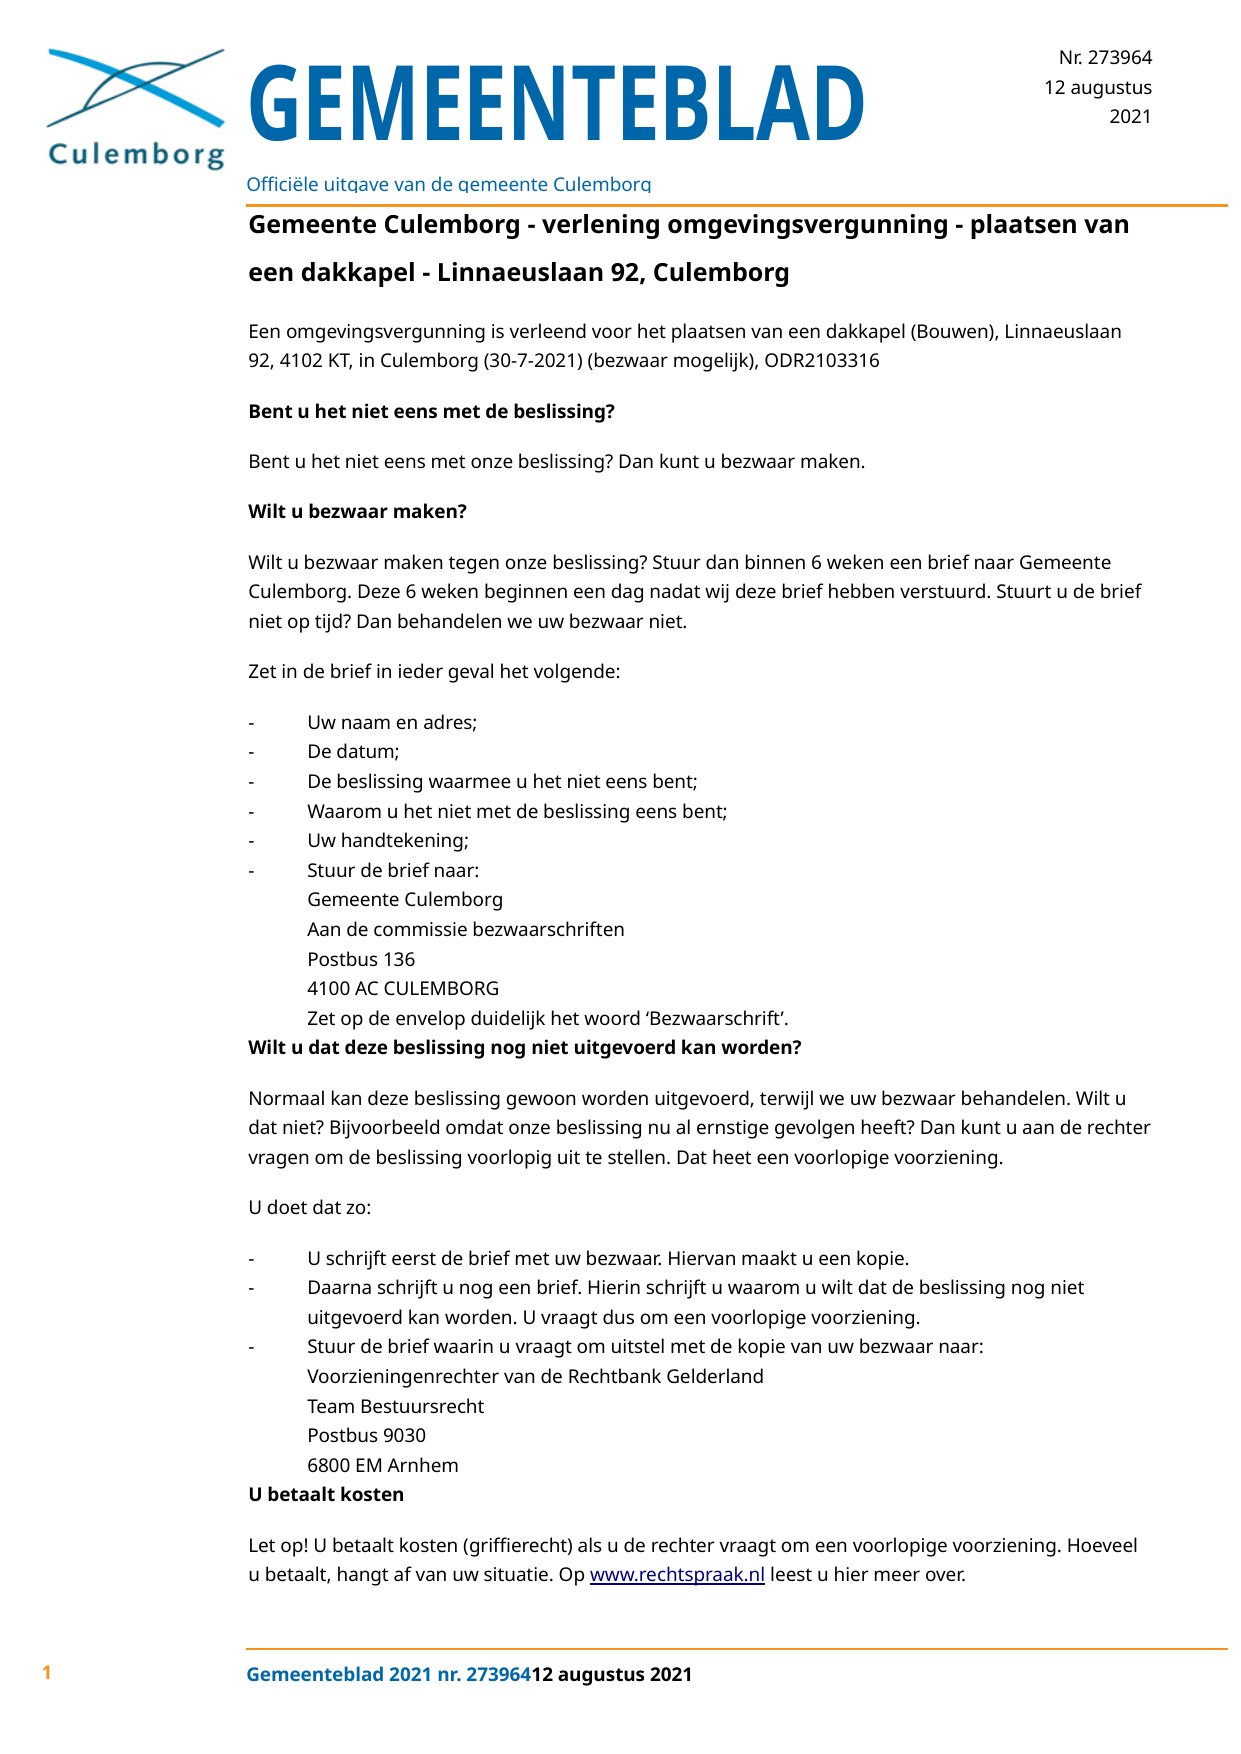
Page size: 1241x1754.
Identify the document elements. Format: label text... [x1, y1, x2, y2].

text Zet in de brief in ieder geval het volgende: [248, 659, 1152, 684]
text U betaalt kosten [248, 1482, 1152, 1507]
list Zet op de envelop duidelijk het woord ‘Bezwaarschrift’. [248, 1005, 1152, 1031]
list De beslissing waarmee u het niet eens bent; [248, 768, 1152, 794]
list Team Bestuursrecht [248, 1393, 1152, 1419]
list Aan de commissie bezwaarschriften [248, 916, 1152, 942]
text Wilt u bezwaar maken tegen onze beslissing? Stuur dan binnen 6 weken een brief naar Gemeente Culemborg. Deze 6 weken beginnen een dag nadat wij deze brief hebben verstuurd. Stuurt u de brief niet op tijd? Dan behandelen we uw bezwaar niet. [248, 549, 1152, 634]
list U schrijft eerst de brief met uw bezwaar. Hiervan maakt u een kopie. [248, 1245, 1152, 1271]
list Waarom u het niet met de beslissing eens bent; [248, 798, 1152, 824]
text Een omgevingsvergunning is verleend voor het plaatsen van een dakkapel (Bouwen), Linnaeuslaan 92, 4102 KT, in Culemborg (30-7-2021) (bezwaar mogelijk), ODR2103316 [248, 318, 1152, 373]
text Bent u het niet eens met onze beslissing? Dan kunt u bezwaar maken. [248, 448, 1152, 474]
list Postbus 136 [248, 946, 1152, 972]
list Voorzieningenrechter van de Rechtbank Gelderland [248, 1363, 1152, 1389]
text Wilt u dat deze beslissing nog niet uitgevoerd kan worden? [248, 1034, 1152, 1060]
text Bent u het niet eens met de beslissing? [248, 398, 1152, 424]
text Gemeente Culemborg - verlening omgevingsvergunning - plaatsen van een dakkapel - Linnaeuslaan 92, Culemborg [248, 207, 1152, 288]
list Postbus 9030 [248, 1422, 1152, 1448]
text Wilt u bezwaar maken? [248, 499, 1152, 524]
list Stuur de brief naar: [248, 857, 1152, 883]
picture [41, 47, 231, 172]
text U doet dat zo: [248, 1194, 1152, 1220]
list Daarna schrijft u nog een brief. Hierin schrijft u waarom u wilt dat de beslissing nog niet uitgevoerd kan worden. U vraagt dus om een voorlopige voorziening. [248, 1274, 1152, 1330]
list 6800 EM Arnhem [248, 1452, 1152, 1478]
list Stuur de brief waarin u vraagt om uitstel met de kopie van uw bezwaar naar: [248, 1334, 1152, 1359]
list De datum; [248, 739, 1152, 764]
list 4100 AC CULEMBORG [248, 975, 1152, 1001]
list Uw handtekening; [248, 827, 1152, 853]
list Uw naam en adres; [248, 709, 1152, 735]
text Normaal kan deze beslissing gewoon worden uitgevoerd, terwijl we uw bezwaar behandelen. Wilt u dat niet? Bijvoorbeeld omdat onze beslissing nu al ernstige gevolgen heeft? Dan kunt u aan de rechter vragen om de beslissing voorlopig uit te stellen. Dat heet een voorlopige voorziening. [248, 1085, 1152, 1170]
text Let op! U betaalt kosten (griffierecht) als u de rechter vraagt om een voorlopige voorziening. Hoeveel u betaalt, hangt af van uw situatie. Op www.rechtspraak.nl leest u hier meer over. [248, 1532, 1152, 1587]
list Gemeente Culemborg [248, 887, 1152, 912]
